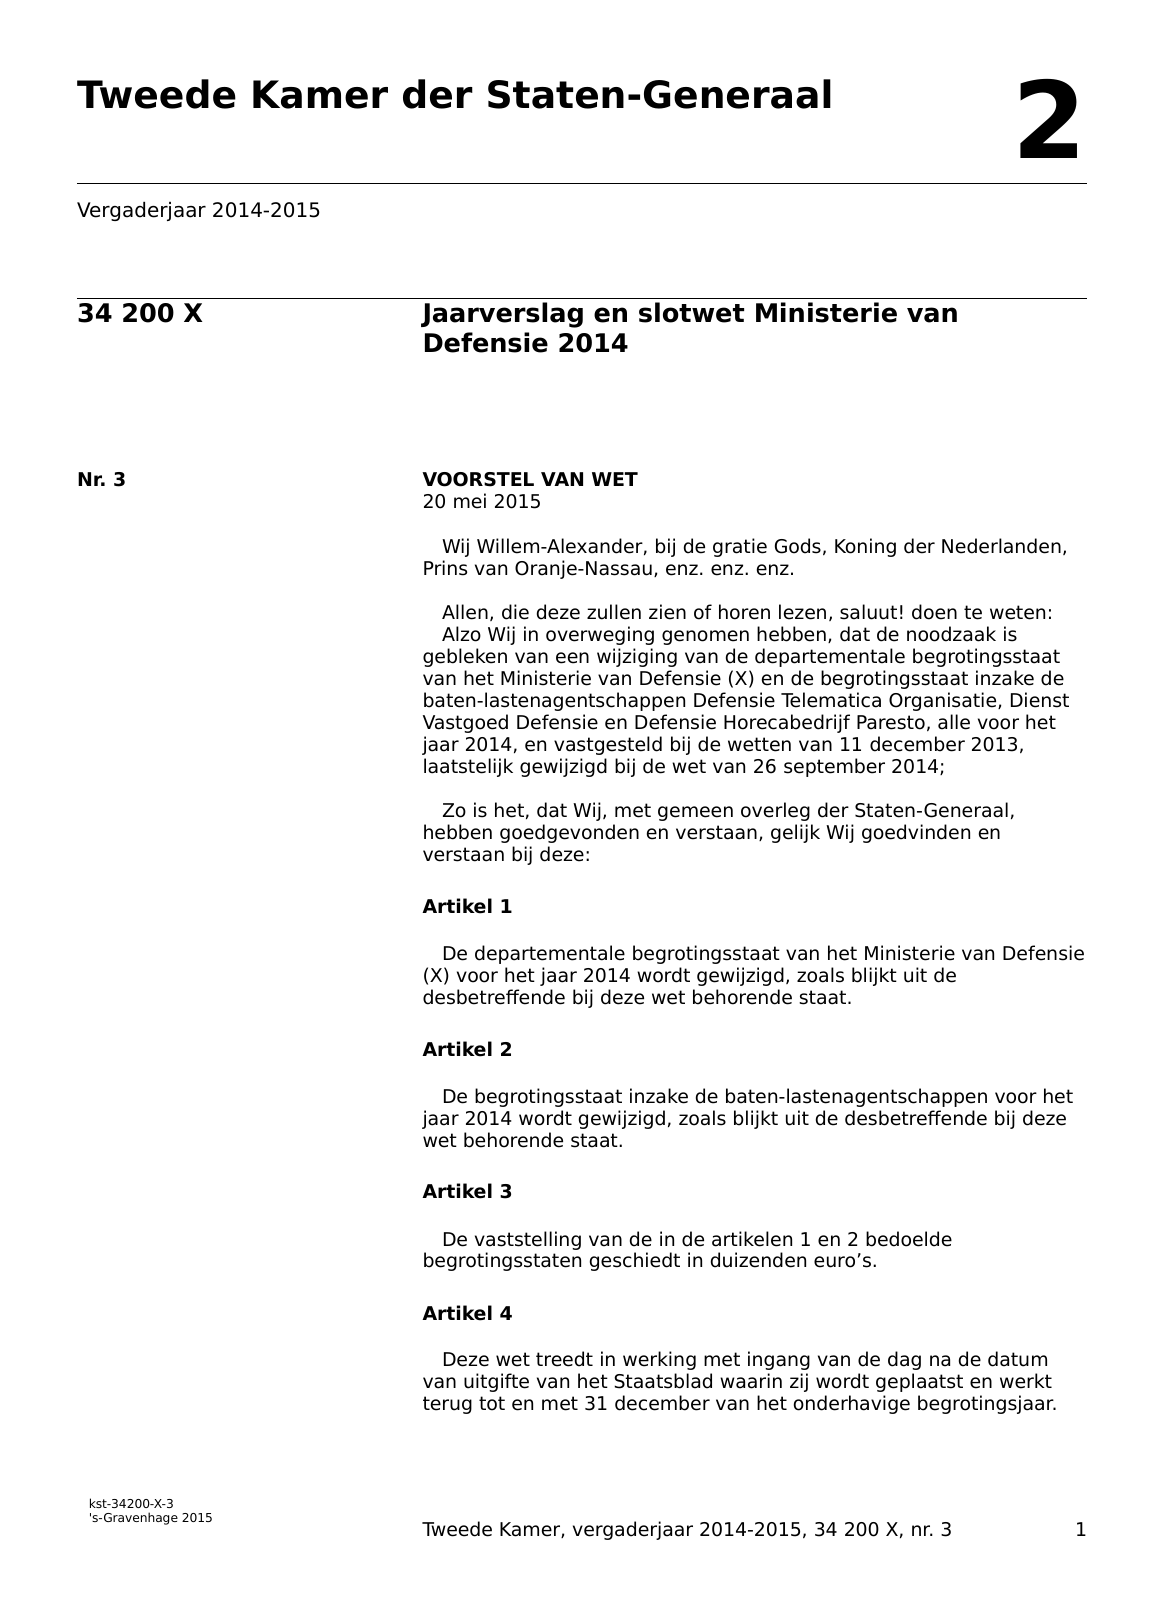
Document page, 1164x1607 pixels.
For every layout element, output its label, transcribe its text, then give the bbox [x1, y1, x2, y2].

table_header 2 [886, 59, 1087, 183]
text Zo is het, dat Wij, met gemeen overleg der Staten-Generaal, hebben goedgevonden en verstaan, gelijk Wij goedvinden en verstaan bij deze: [422, 800, 1087, 866]
text Wij Willem-Alexander, bij de gratie Gods, Koning der Nederlanden, Prins van Oranje-Nassau, enz. enz. enz. [422, 536, 1087, 579]
text 20 mei 2015 [422, 491, 1087, 513]
text De begrotingsstaat inzake de baten-lastenagentschappen voor het jaar 2014 wordt gewijzigd, zoals blijkt uit de desbetreffende bij deze wet behorende staat. [422, 1086, 1087, 1151]
subtitle 34 200 X Jaarverslag en slotwet Ministerie van Defensie 2014 [77, 299, 1087, 358]
text 's-Gravenhage 2015 [88, 1511, 323, 1525]
subtitle Nr. 3 VOORSTEL VAN WET [77, 469, 1087, 491]
text kst-34200-X-3 [88, 1497, 323, 1511]
text De departementale begrotingsstaat van het Ministerie van Defensie (X) voor het jaar 2014 wordt gewijzigd, zoals blijkt uit de desbetreffende bij deze wet behorende staat. [422, 943, 1087, 1008]
table_cell Vergaderjaar 2014-2015 [77, 184, 1087, 298]
text Alzo Wij in overweging genomen hebben, dat de noodzaak is gebleken van een wijziging van de departementale begrotingsstaat van het Ministerie van Defensie (X) en de begrotingsstaat inzake de baten-lastenagentschappen Defensie Telematica Organisatie, Dienst Vastgoed Defensie en Defensie Horecabedrijf Paresto, alle voor het jaar 2014, en vastgesteld bij de wetten van 11 december 2013, laatstelijk gewijzigd bij de wet van 26 september 2014; [422, 624, 1087, 777]
text Allen, die deze zullen zien of horen lezen, saluut! doen te weten: [422, 602, 1087, 624]
text Deze wet treedt in werking met ingang van de dag na de datum van uitgifte van het Staatsblad waarin zij wordt geplaatst en werkt terug tot en met 31 december van het onderhavige begrotingsjaar. [422, 1349, 1087, 1415]
text De vaststelling van de in de artikelen 1 en 2 bedoelde begrotingsstaten geschiedt in duizenden euro’s. [422, 1228, 1087, 1272]
table_header Tweede Kamer der Staten-Generaal [77, 59, 886, 183]
subtitle Artikel 2 [422, 1038, 1087, 1061]
subtitle Artikel 4 [422, 1302, 1087, 1324]
subtitle Artikel 3 [422, 1181, 1087, 1203]
subtitle Artikel 1 [422, 896, 1087, 918]
